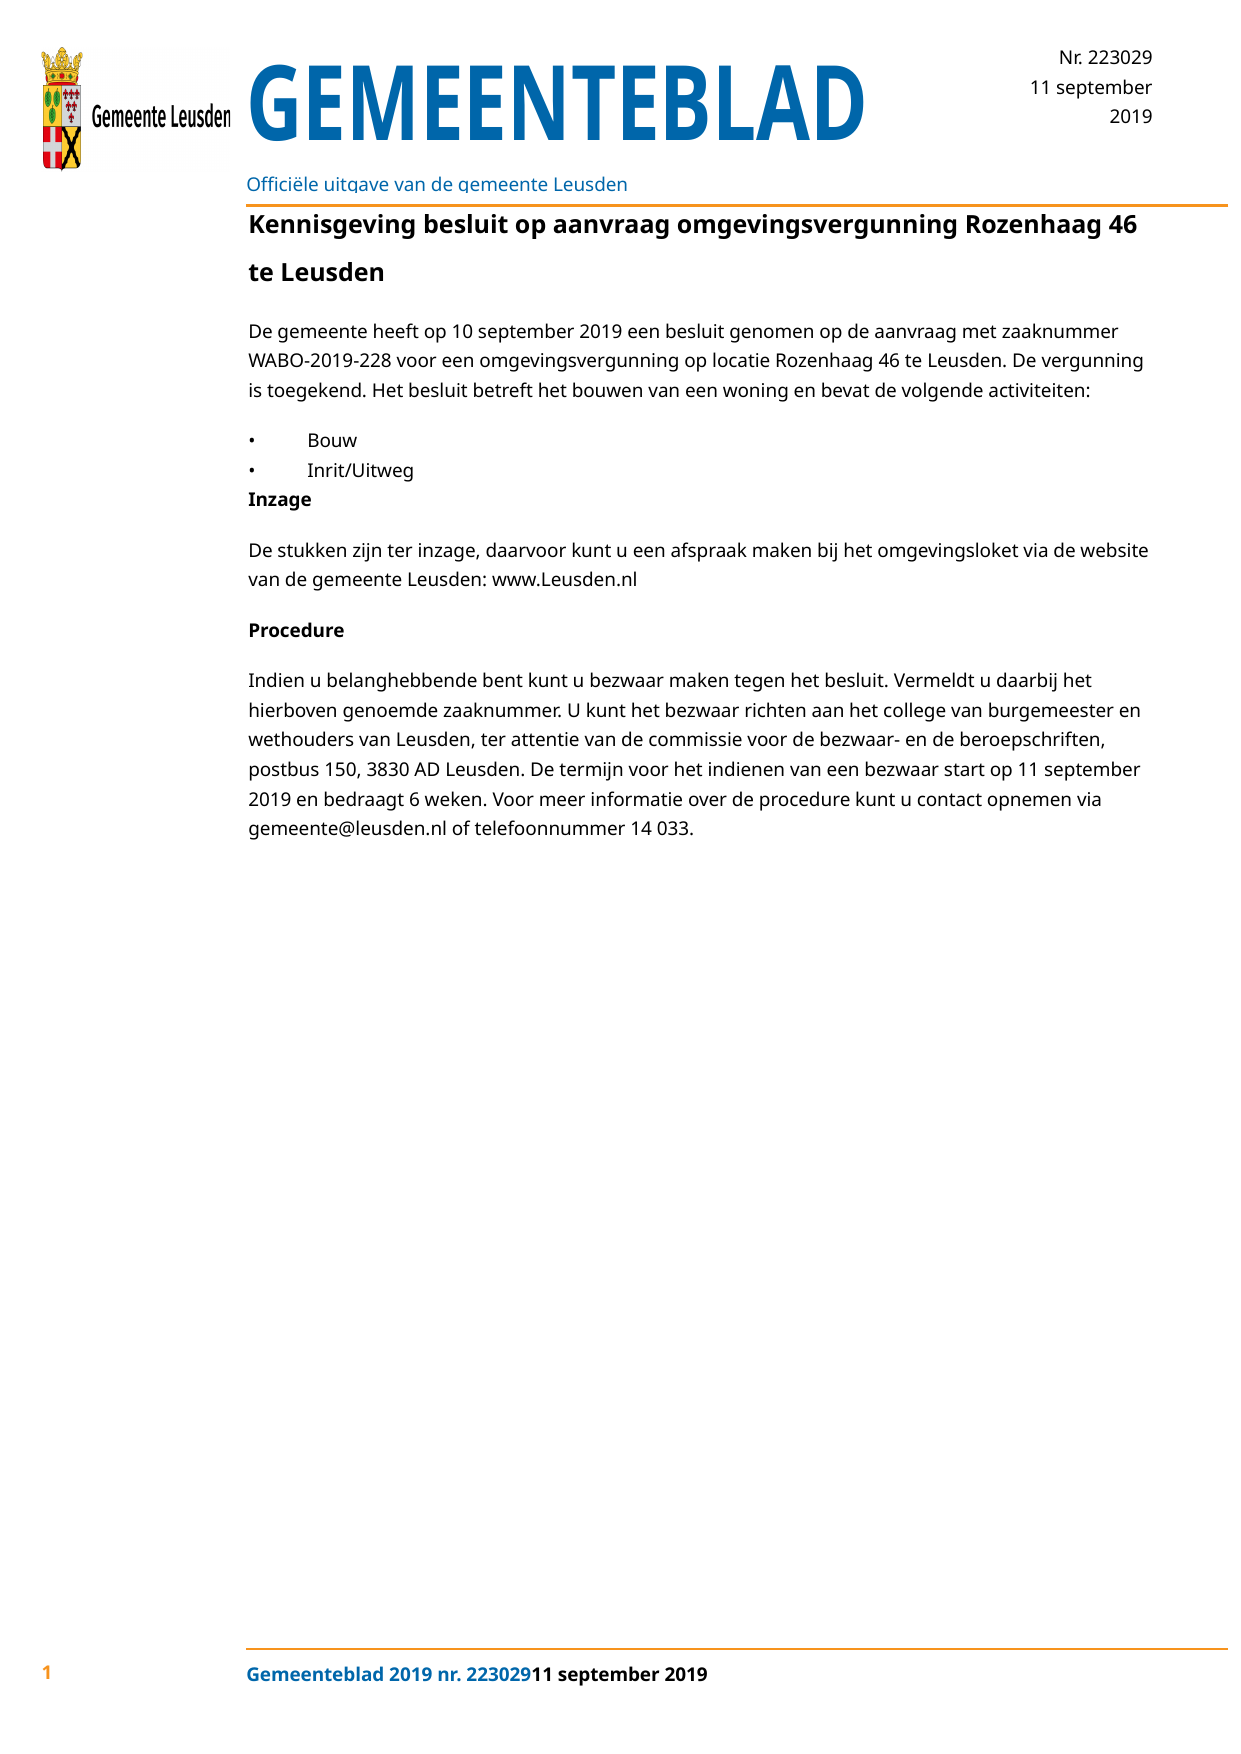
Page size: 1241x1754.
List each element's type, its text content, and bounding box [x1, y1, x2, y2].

list Inrit/Uitweg [248, 457, 1152, 483]
text De gemeente heeft op 10 september 2019 een besluit genomen op de aanvraag met zaaknummer WABO-2019-228 voor een omgevingsvergunning op locatie Rozenhaag 46 te Leusden. De vergunning is toegekend. Het besluit betreft het bouwen van een woning en bevat de volgende activiteiten: [248, 318, 1152, 403]
text Inzage [248, 487, 1152, 512]
text De stukken zijn ter inzage, daarvoor kunt u een afspraak maken bij het omgevingsloket via de website van de gemeente Leusden: www.Leusden.nl [248, 537, 1152, 592]
text Kennisgeving besluit op aanvraag omgevingsvergunning Rozenhaag 46 te Leusden [248, 207, 1152, 288]
text Indien u belanghebbende bent kunt u bezwaar maken tegen het besluit. Vermeldt u daarbij het hierboven genoemde zaaknummer. U kunt het bezwaar richten aan het college van burgemeester en wethouders van Leusden, ter attentie van de commissie voor de bezwaar- en de beroepschriften, postbus 150, 3830 AD Leusden. De termijn voor het indienen van een bezwaar start op 11 september 2019 en bedraagt 6 weken. Voor meer informatie over de procedure kunt u contact opnemen via gemeente@leusden.nl of telefoonnummer 14 033. [248, 667, 1152, 841]
text Procedure [248, 617, 1152, 643]
list Bouw [248, 427, 1152, 453]
picture [41, 47, 231, 172]
